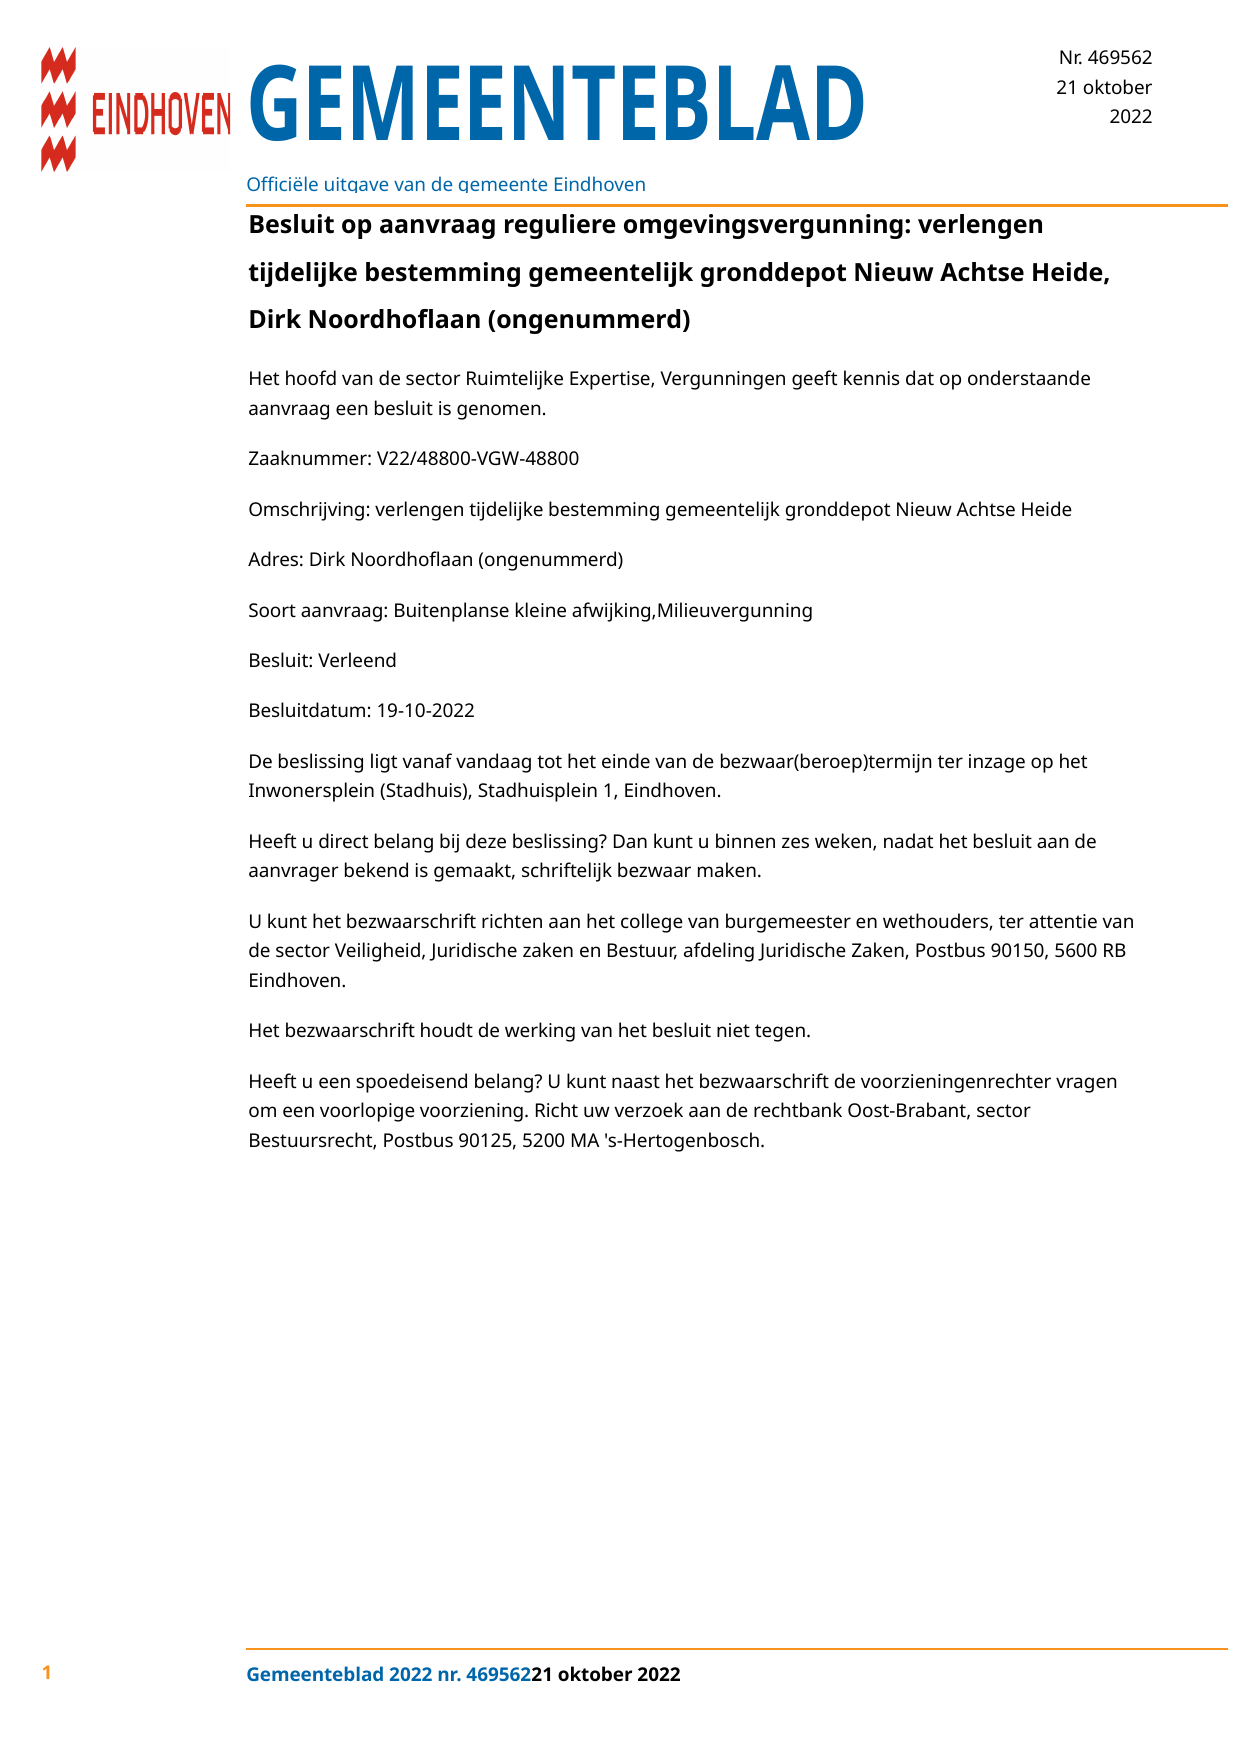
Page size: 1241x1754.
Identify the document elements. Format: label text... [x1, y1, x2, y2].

text Het hoofd van de sector Ruimtelijke Expertise, Vergunningen geeft kennis dat op onderstaande aanvraag een besluit is genomen. [248, 366, 1152, 421]
text Besluit: Verleend [248, 647, 1152, 673]
text Soort aanvraag: Buitenplanse kleine afwijking,Milieuvergunning [248, 597, 1152, 622]
text U kunt het bezwaarschrift richten aan het college van burgemeester en wethouders, ter attentie van de sector Veiligheid, Juridische zaken en Bestuur, afdeling Juridische Zaken, Postbus 90150, 5600 RB Eindhoven. [248, 908, 1152, 993]
text Omschrijving: verlengen tijdelijke bestemming gemeentelijk gronddepot Nieuw Achtse Heide [248, 496, 1152, 522]
text Besluitdatum: 19-10-2022 [248, 698, 1152, 723]
text Besluit op aanvraag reguliere omgevingsvergunning: verlengen tijdelijke bestemming gemeentelijk gronddepot Nieuw Achtse Heide, Dirk Noordhoflaan (ongenummerd) [248, 207, 1152, 336]
picture [41, 47, 231, 172]
text Heeft u direct belang bij deze beslissing? Dan kunt u binnen zes weken, nadat het besluit aan de aanvrager bekend is gemaakt, schriftelijk bezwaar maken. [248, 828, 1152, 883]
text De beslissing ligt vanaf vandaag tot het einde van de bezwaar(beroep)termijn ter inzage op het Inwonersplein (Stadhuis), Stadhuisplein 1, Eindhoven. [248, 748, 1152, 803]
text Adres: Dirk Noordhoflaan (ongenummerd) [248, 546, 1152, 572]
text Heeft u een spoedeisend belang? U kunt naast het bezwaarschrift de voorzieningenrechter vragen om een voorlopige voorziening. Richt uw verzoek aan de rechtbank Oost-Brabant, sector Bestuursrecht, Postbus 90125, 5200 MA 's-Hertogenbosch. [248, 1068, 1152, 1153]
text Het bezwaarschrift houdt de werking van het besluit niet tegen. [248, 1018, 1152, 1043]
text Zaaknummer: V22/48800-VGW-48800 [248, 446, 1152, 471]
